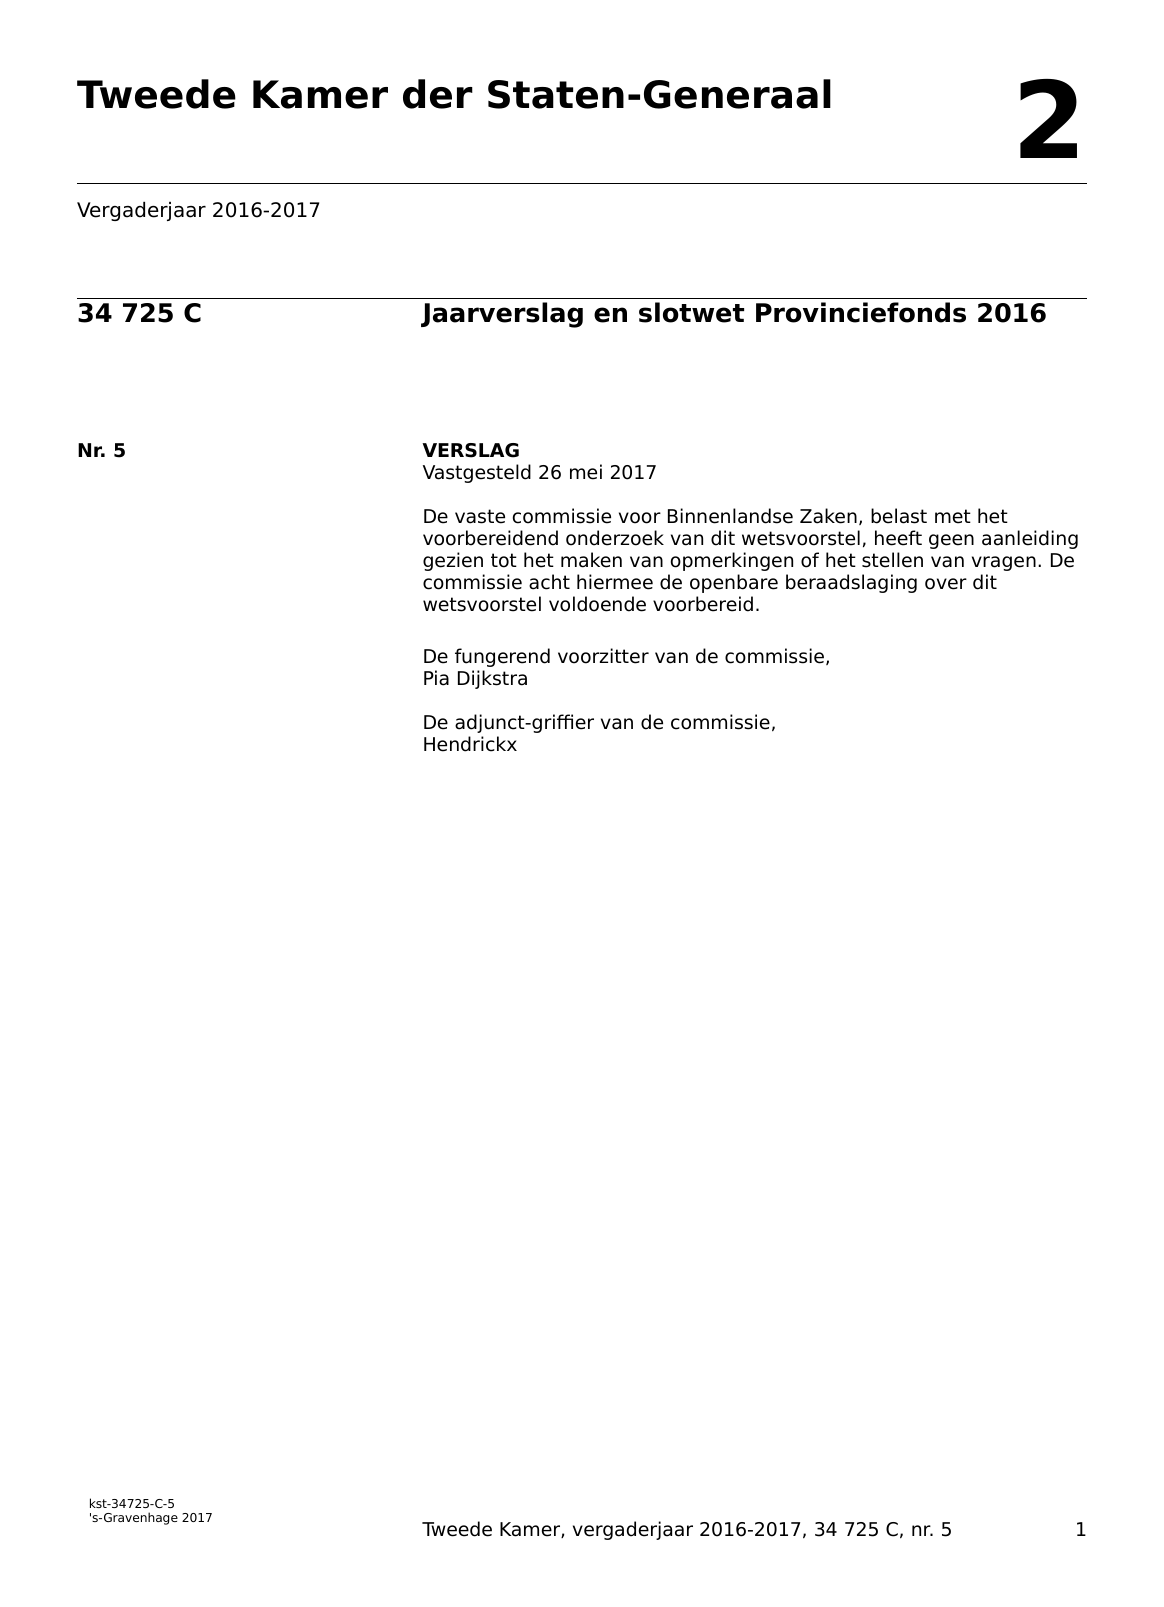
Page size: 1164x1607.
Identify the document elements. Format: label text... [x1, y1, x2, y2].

table_cell Vergaderjaar 2016-2017 [77, 184, 1087, 298]
text De vaste commissie voor Binnenlandse Zaken, belast met het voorbereidend onderzoek van dit wetsvoorstel, heeft geen aanleiding gezien tot het maken van opmerkingen of het stellen van vragen. De commissie acht hiermee de openbare beraadslaging over dit wetsvoorstel voldoende voorbereid. [422, 506, 1087, 616]
text De adjunct-griffier van de commissie, Hendrickx [422, 712, 1087, 756]
text 's-Gravenhage 2017 [88, 1511, 323, 1525]
text Vastgesteld 26 mei 2017 [422, 462, 1087, 484]
subtitle 34 725 C Jaarverslag en slotwet Provinciefonds 2016 [77, 299, 1087, 329]
table_header Tweede Kamer der Staten-Generaal [77, 59, 886, 183]
table_header 2 [886, 59, 1087, 183]
text De fungerend voorzitter van de commissie, Pia Dijkstra [422, 646, 1087, 690]
subtitle Nr. 5 VERSLAG [77, 440, 1087, 462]
text kst-34725-C-5 [88, 1497, 323, 1511]
